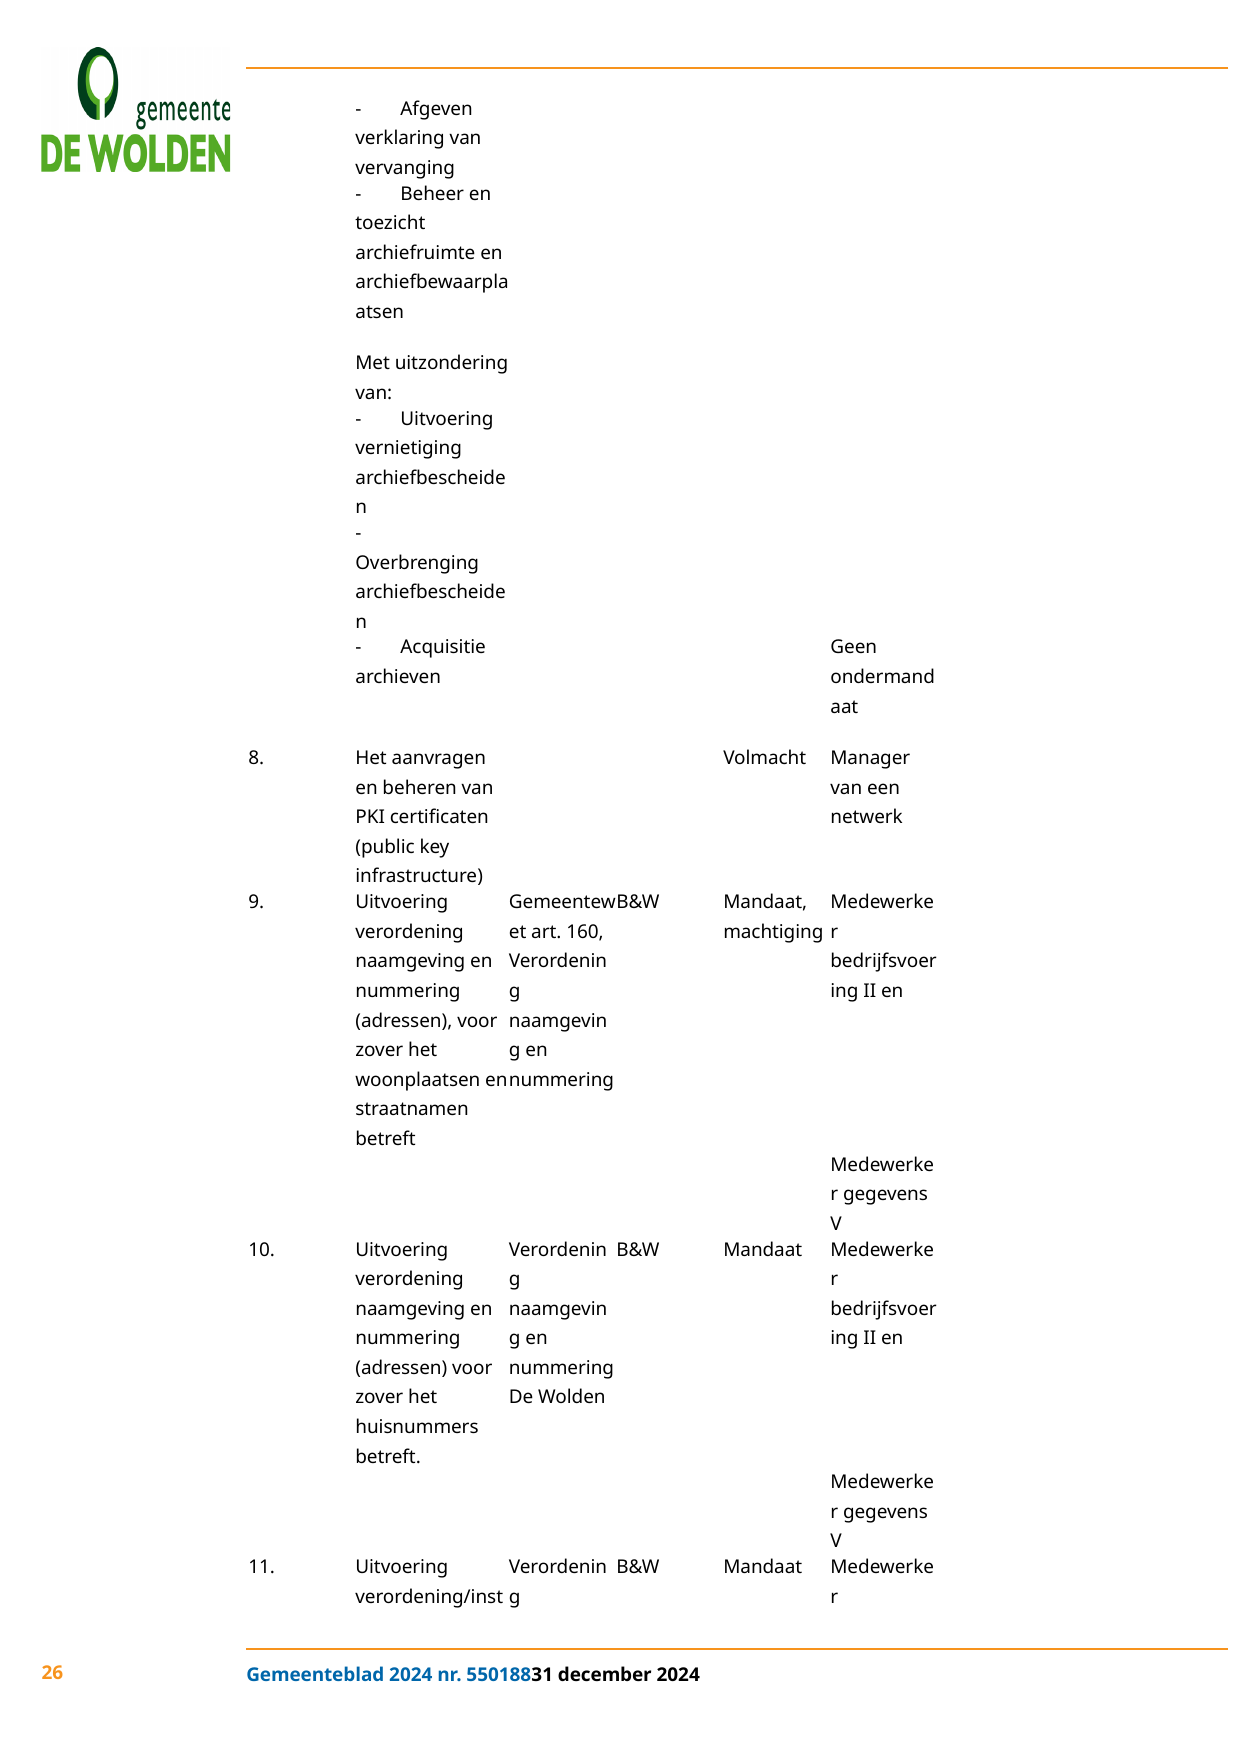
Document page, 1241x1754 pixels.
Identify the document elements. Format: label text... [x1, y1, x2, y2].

table_cell - Acquisitie archieven [355, 634, 509, 719]
table_cell Met uitzondering van: [355, 350, 509, 405]
table_cell [937, 1151, 1044, 1236]
table_cell 8. [248, 744, 355, 888]
table_cell [616, 324, 723, 349]
table_cell [830, 95, 937, 180]
table_cell [723, 95, 830, 180]
table_cell [723, 634, 830, 719]
table_cell [248, 95, 355, 180]
table_cell - Beheer en toezicht archiefruimte en archiefbewaarplaatsen [355, 180, 509, 324]
table_cell 10. [248, 1236, 355, 1468]
table_cell [937, 1469, 1044, 1553]
table_cell Uitvoering verordening/inst [355, 1554, 509, 1609]
table_cell [830, 180, 937, 324]
table_cell [616, 634, 723, 719]
table_cell Medewerker gegevens V [830, 1151, 937, 1236]
table_cell [830, 719, 937, 744]
table_cell Verordening [509, 1554, 616, 1609]
table_cell - Uitvoering vernietiging archiefbescheiden [355, 405, 509, 519]
table_cell [355, 1151, 509, 1236]
table_cell Medewerker gegevens V [830, 1469, 937, 1553]
table_cell [616, 95, 723, 180]
table_cell [937, 719, 1044, 744]
table_cell [723, 405, 830, 519]
table_cell [937, 324, 1044, 349]
table_cell [509, 634, 616, 719]
table_cell [355, 1469, 509, 1553]
table_cell [937, 180, 1044, 324]
table_cell [248, 634, 355, 719]
table_cell [937, 634, 1044, 719]
table_cell Volmacht [723, 744, 830, 888]
table_cell [830, 405, 937, 519]
table_cell 11. [248, 1554, 355, 1609]
table_cell - Afgeven verklaring van vervanging [355, 95, 509, 180]
table_cell [723, 1469, 830, 1553]
table_cell [248, 180, 355, 324]
table_cell Mandaat [723, 1554, 830, 1609]
table_cell [616, 1151, 723, 1236]
table_cell [355, 719, 509, 744]
table_cell [723, 324, 830, 349]
table_cell [248, 1151, 355, 1236]
table_cell [723, 519, 830, 634]
table_cell B&W [616, 889, 723, 1151]
table_cell [937, 405, 1044, 519]
table_cell [509, 405, 616, 519]
table_cell [248, 1469, 355, 1553]
table_cell [509, 519, 616, 634]
table_cell [509, 1469, 616, 1553]
table_cell [616, 180, 723, 324]
table_cell [509, 180, 616, 324]
table_cell [248, 324, 355, 349]
table_cell - Overbrenging archiefbescheiden [355, 519, 509, 634]
table_cell [937, 519, 1044, 634]
table_cell [830, 350, 937, 405]
table_cell [723, 180, 830, 324]
picture [41, 47, 231, 172]
table_cell [616, 519, 723, 634]
table_cell [937, 95, 1044, 180]
table_cell Het aanvragen en beheren van PKI certificaten (public key infrastructure) [355, 744, 509, 888]
table_cell 9. [248, 889, 355, 1151]
table_cell [248, 519, 355, 634]
table_cell Geen ondermandaat [830, 634, 937, 719]
table_cell Uitvoering verordening naamgeving en nummering (adressen), voor zover het woonplaatsen en straatnamen betreft [355, 889, 509, 1151]
table_cell [248, 719, 355, 744]
table_cell [723, 350, 830, 405]
table_cell Medewerker bedrijfsvoering II en [830, 1236, 937, 1468]
table_cell Mandaat, machtiging [723, 889, 830, 1151]
table_cell [937, 1236, 1044, 1468]
table_cell [830, 519, 937, 634]
table_cell Medewerker bedrijfsvoering II en [830, 889, 937, 1151]
table_cell [616, 405, 723, 519]
table_cell [937, 1554, 1044, 1609]
table_cell Mandaat [723, 1236, 830, 1468]
table_cell [616, 350, 723, 405]
table_cell [723, 1151, 830, 1236]
table_cell Manager van een netwerk [830, 744, 937, 888]
table_cell Uitvoering verordening naamgeving en nummering (adressen) voor zover het huisnummers betreft. [355, 1236, 509, 1468]
table_cell [509, 744, 616, 888]
table_cell [509, 719, 616, 744]
table_cell [248, 350, 355, 405]
table_cell [616, 1469, 723, 1553]
table_cell Verordening naamgeving en nummering De Wolden [509, 1236, 616, 1468]
table_cell B&W [616, 1236, 723, 1468]
table_cell [248, 405, 355, 519]
table_cell Gemeentewet art. 160, Verordening naamgeving en nummering [509, 889, 616, 1151]
table_cell [830, 324, 937, 349]
table_cell [937, 889, 1044, 1151]
table_cell [616, 719, 723, 744]
table_cell B&W [616, 1554, 723, 1609]
table_cell [355, 324, 509, 349]
table_cell [616, 744, 723, 888]
table_cell Medewerker [830, 1554, 937, 1609]
table_cell [937, 350, 1044, 405]
table_cell [723, 719, 830, 744]
table_cell [509, 95, 616, 180]
table_cell [937, 744, 1044, 888]
table_cell [509, 324, 616, 349]
table_cell [509, 1151, 616, 1236]
table_cell [509, 350, 616, 405]
